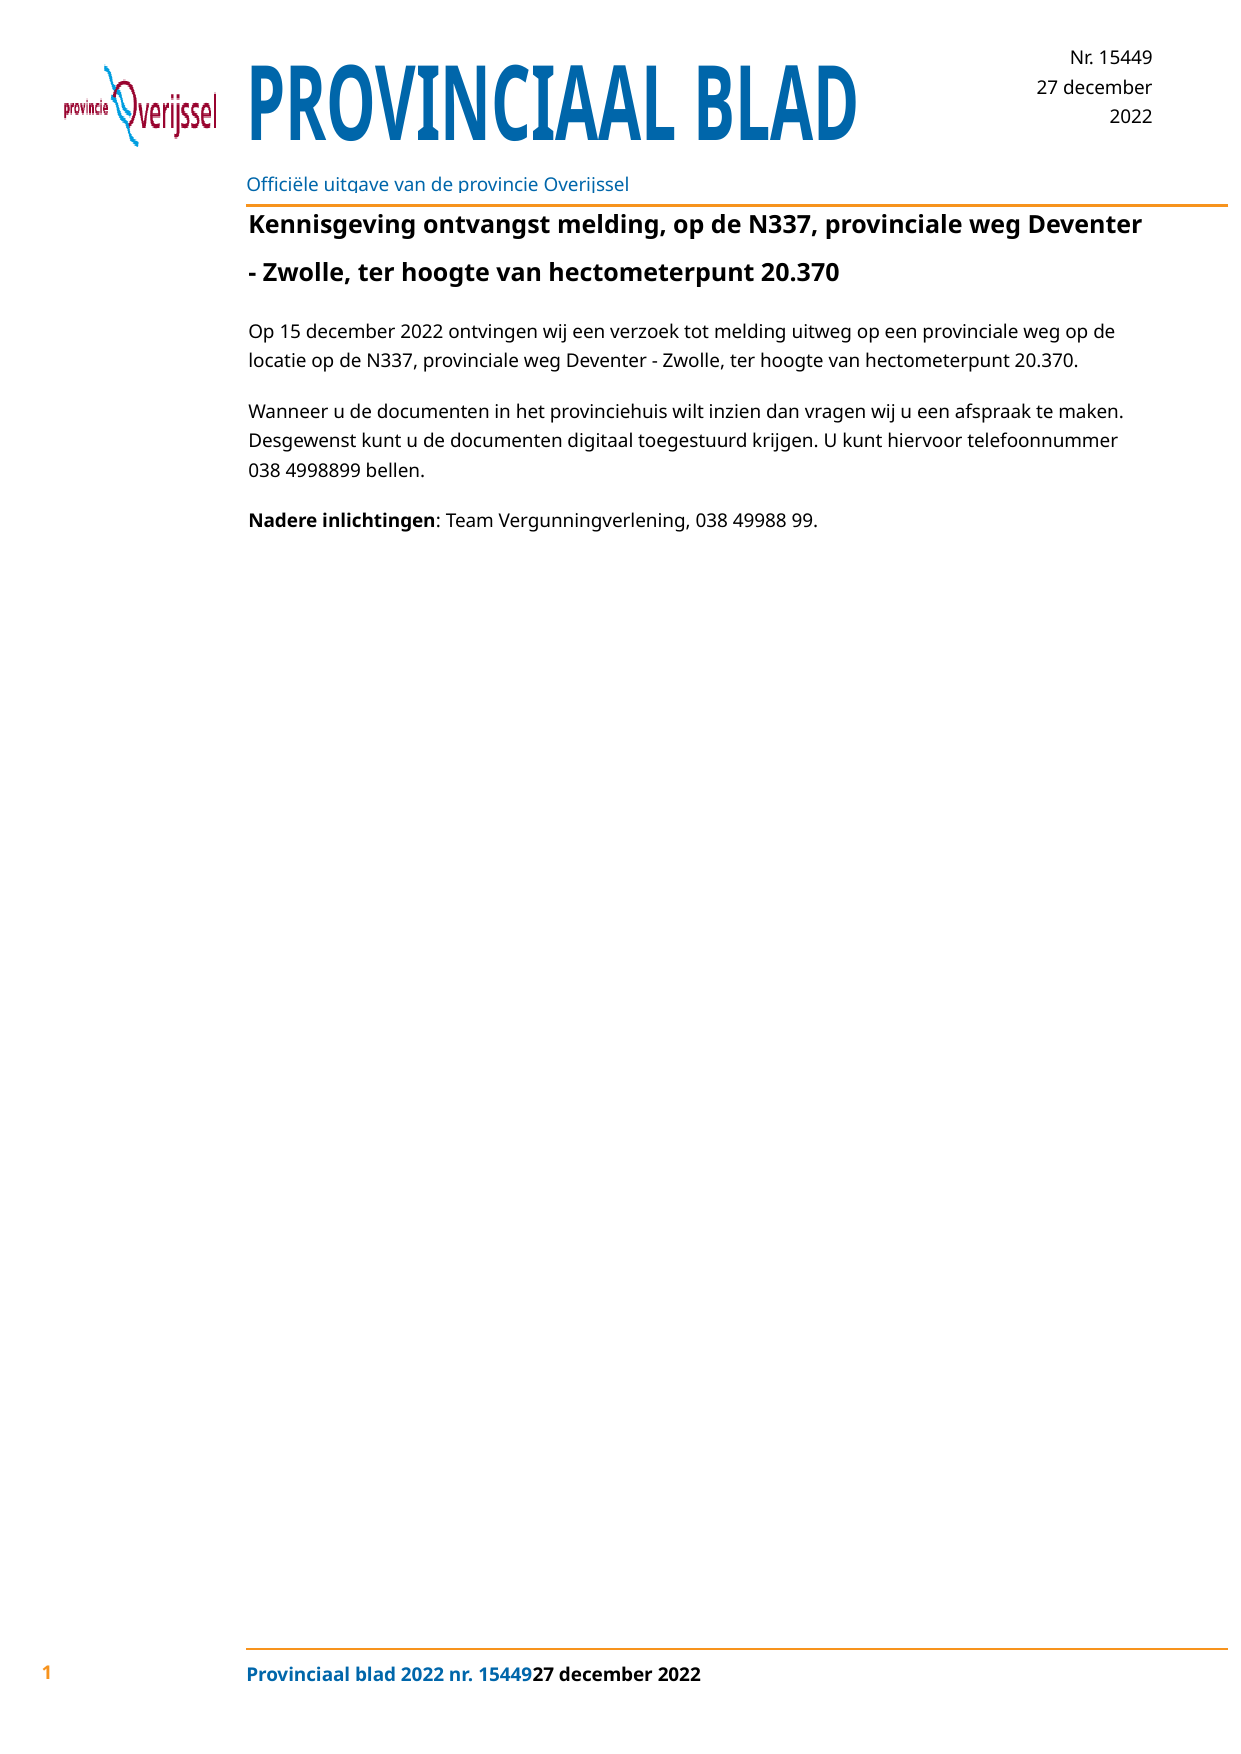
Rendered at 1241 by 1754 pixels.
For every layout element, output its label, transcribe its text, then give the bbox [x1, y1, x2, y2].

text Kennisgeving ontvangst melding, op de N337, provinciale weg Deventer - Zwolle, ter hoogte van hectometerpunt 20.370 [248, 207, 1152, 288]
text Wanneer u de documenten in het provinciehuis wilt inzien dan vragen wij u een afspraak te maken. Desgewenst kunt u de documenten digitaal toegestuurd krijgen. U kunt hiervoor telefoonnummer 038 4998899 bellen. [248, 398, 1152, 483]
picture [41, 47, 231, 172]
text Op 15 december 2022 ontvingen wij een verzoek tot melding uitweg op een provinciale weg op de locatie op de N337, provinciale weg Deventer - Zwolle, ter hoogte van hectometerpunt 20.370. [248, 318, 1152, 373]
text Nadere inlichtingen: Team Vergunningverlening, 038 49988 99. [248, 507, 1152, 533]
